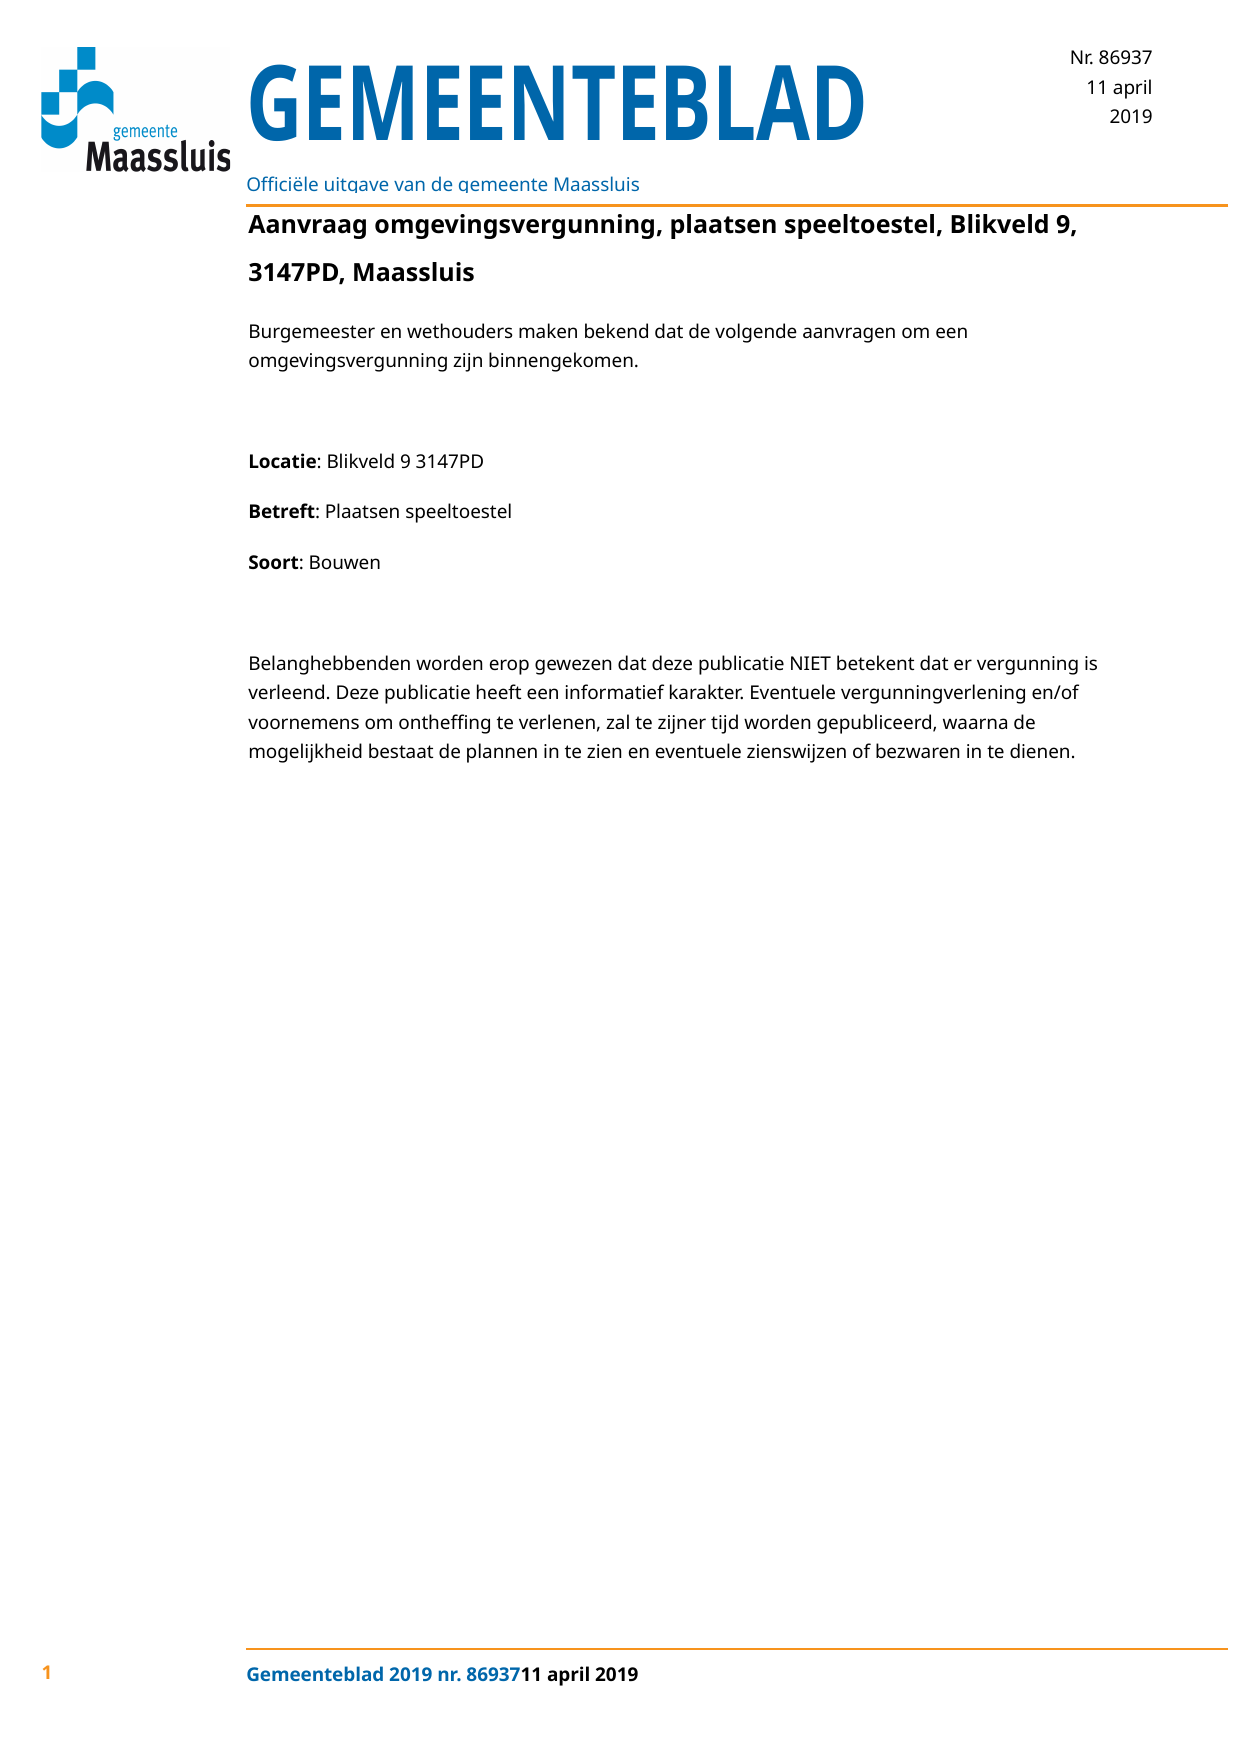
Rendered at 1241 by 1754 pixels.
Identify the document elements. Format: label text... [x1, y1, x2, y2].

text Betreft: Plaatsen speeltoestel [248, 499, 1152, 524]
picture [41, 47, 231, 172]
text Aanvraag omgevingsvergunning, plaatsen speeltoestel, Blikveld 9, 3147PD, Maassluis [248, 207, 1152, 288]
text Belanghebbenden worden erop gewezen dat deze publicatie NIET betekent dat er vergunning is verleend. Deze publicatie heeft een informatief karakter. Eventuele vergunningverlening en/of voornemens om ontheffing te verlenen, zal te zijner tijd worden gepubliceerd, waarna de mogelijkheid bestaat de plannen in te zien en eventuele zienswijzen of bezwaren in te dienen. [248, 650, 1152, 764]
picture [41, 47, 77, 92]
text Soort: Bouwen [248, 549, 1152, 575]
text Burgemeester en wethouders maken bekend dat de volgende aanvragen om een omgevingsvergunning zijn binnengekomen. [248, 318, 1152, 373]
text Locatie: Blikveld 9 3147PD [248, 448, 1152, 474]
